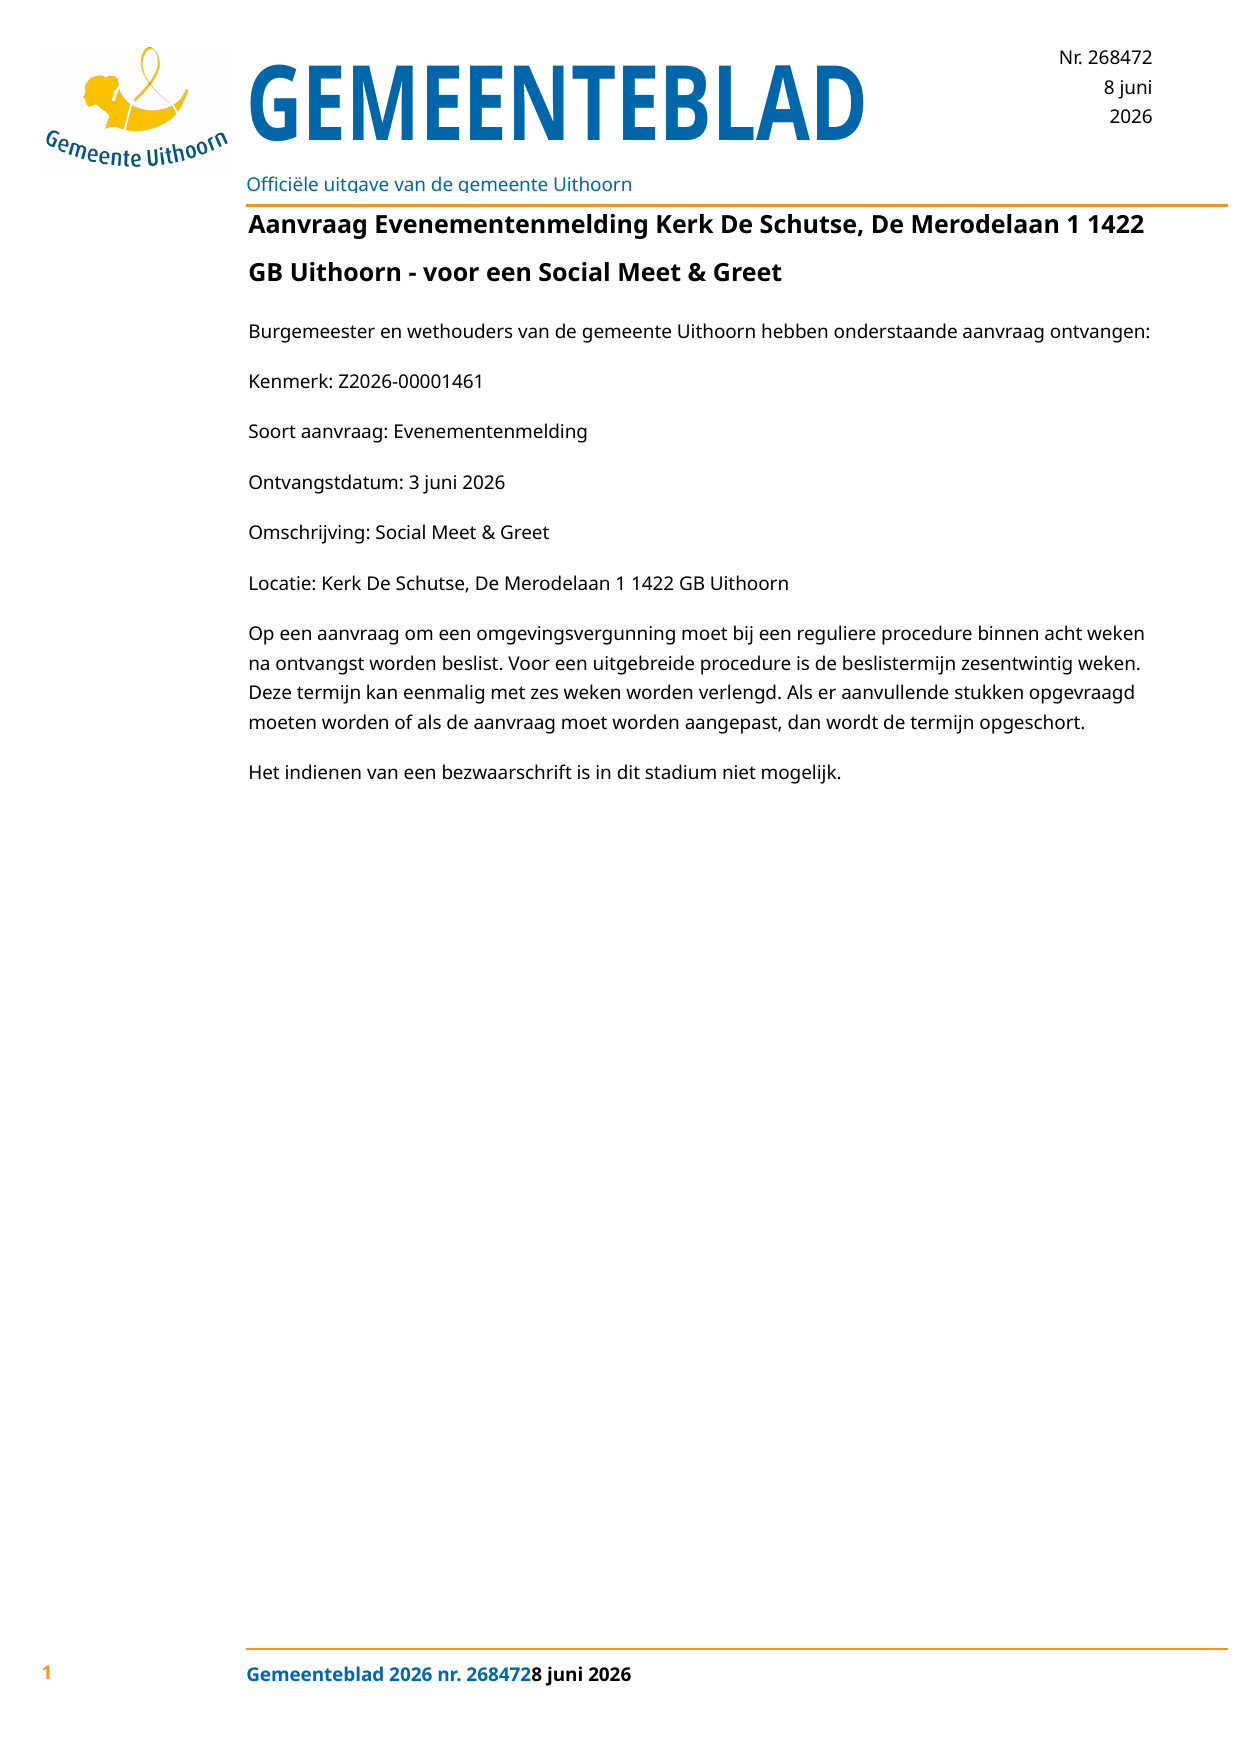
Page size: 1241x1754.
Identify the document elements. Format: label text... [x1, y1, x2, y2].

text Kenmerk: Z2026-00001461 [248, 368, 1152, 394]
text Locatie: Kerk De Schutse, De Merodelaan 1 1422 GB Uithoorn [248, 570, 1152, 596]
text Ontvangstdatum: 3 juni 2026 [248, 469, 1152, 495]
text Aanvraag Evenementenmelding Kerk De Schutse, De Merodelaan 1 1422 GB Uithoorn - voor een Social Meet & Greet [248, 207, 1152, 288]
text Soort aanvraag: Evenementenmelding [248, 419, 1152, 444]
text Het indienen van een bezwaarschrift is in dit stadium niet mogelijk. [248, 759, 1152, 785]
text Burgemeester en wethouders van de gemeente Uithoorn hebben onderstaande aanvraag ontvangen: [248, 318, 1152, 344]
text Omschrijving: Social Meet & Greet [248, 519, 1152, 545]
text Op een aanvraag om een omgevingsvergunning moet bij een reguliere procedure binnen acht weken na ontvangst worden beslist. Voor een uitgebreide procedure is de beslistermijn zesentwintig weken. Deze termijn kan eenmalig met zes weken worden verlengd. Als er aanvullende stukken opgevraagd moeten worden of als de aanvraag moet worden aangepast, dan wordt de termijn opgeschort. [248, 620, 1152, 735]
picture [41, 47, 231, 172]
